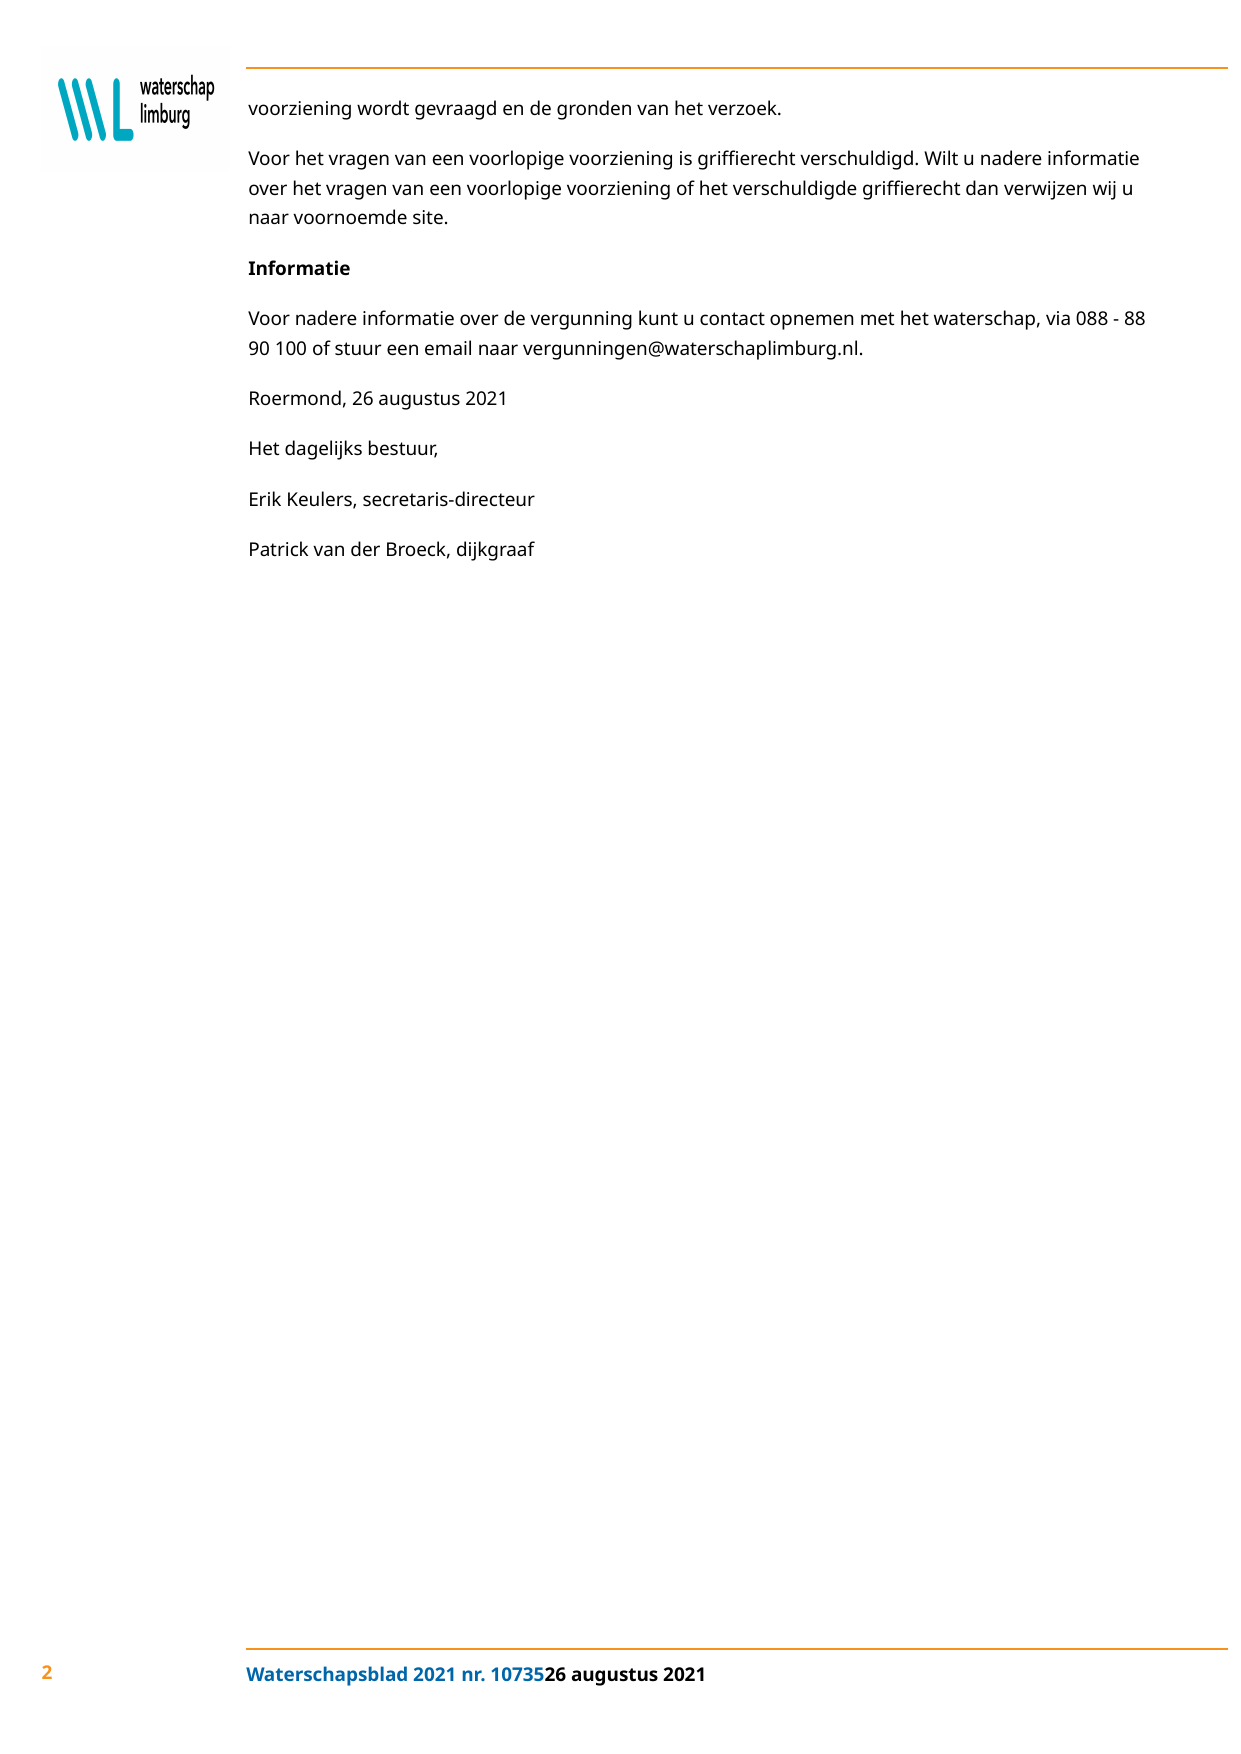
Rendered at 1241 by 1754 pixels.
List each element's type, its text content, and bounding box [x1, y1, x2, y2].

text Informatie [248, 255, 1152, 281]
text Voor het vragen van een voorlopige voorziening is griffierecht verschuldigd. Wilt u nadere informatie over het vragen van een voorlopige voorziening of het verschuldigde griffierecht dan verwijzen wij u naar voornoemde site. [248, 145, 1152, 230]
text Roermond, 26 augustus 2021 [248, 385, 1152, 411]
text Het dagelijks bestuur, [248, 436, 1152, 461]
text Patrick van der Broeck, dijkgraaf [248, 536, 1152, 562]
text Voor nadere informatie over de vergunning kunt u contact opnemen met het waterschap, via 088 - 88 90 100 of stuur een email naar vergunningen@waterschaplimburg.nl. [248, 305, 1152, 361]
text voorziening wordt gevraagd en de gronden van het verzoek. [248, 95, 1152, 121]
text Erik Keulers, secretaris-directeur [248, 486, 1152, 512]
picture [41, 47, 231, 172]
